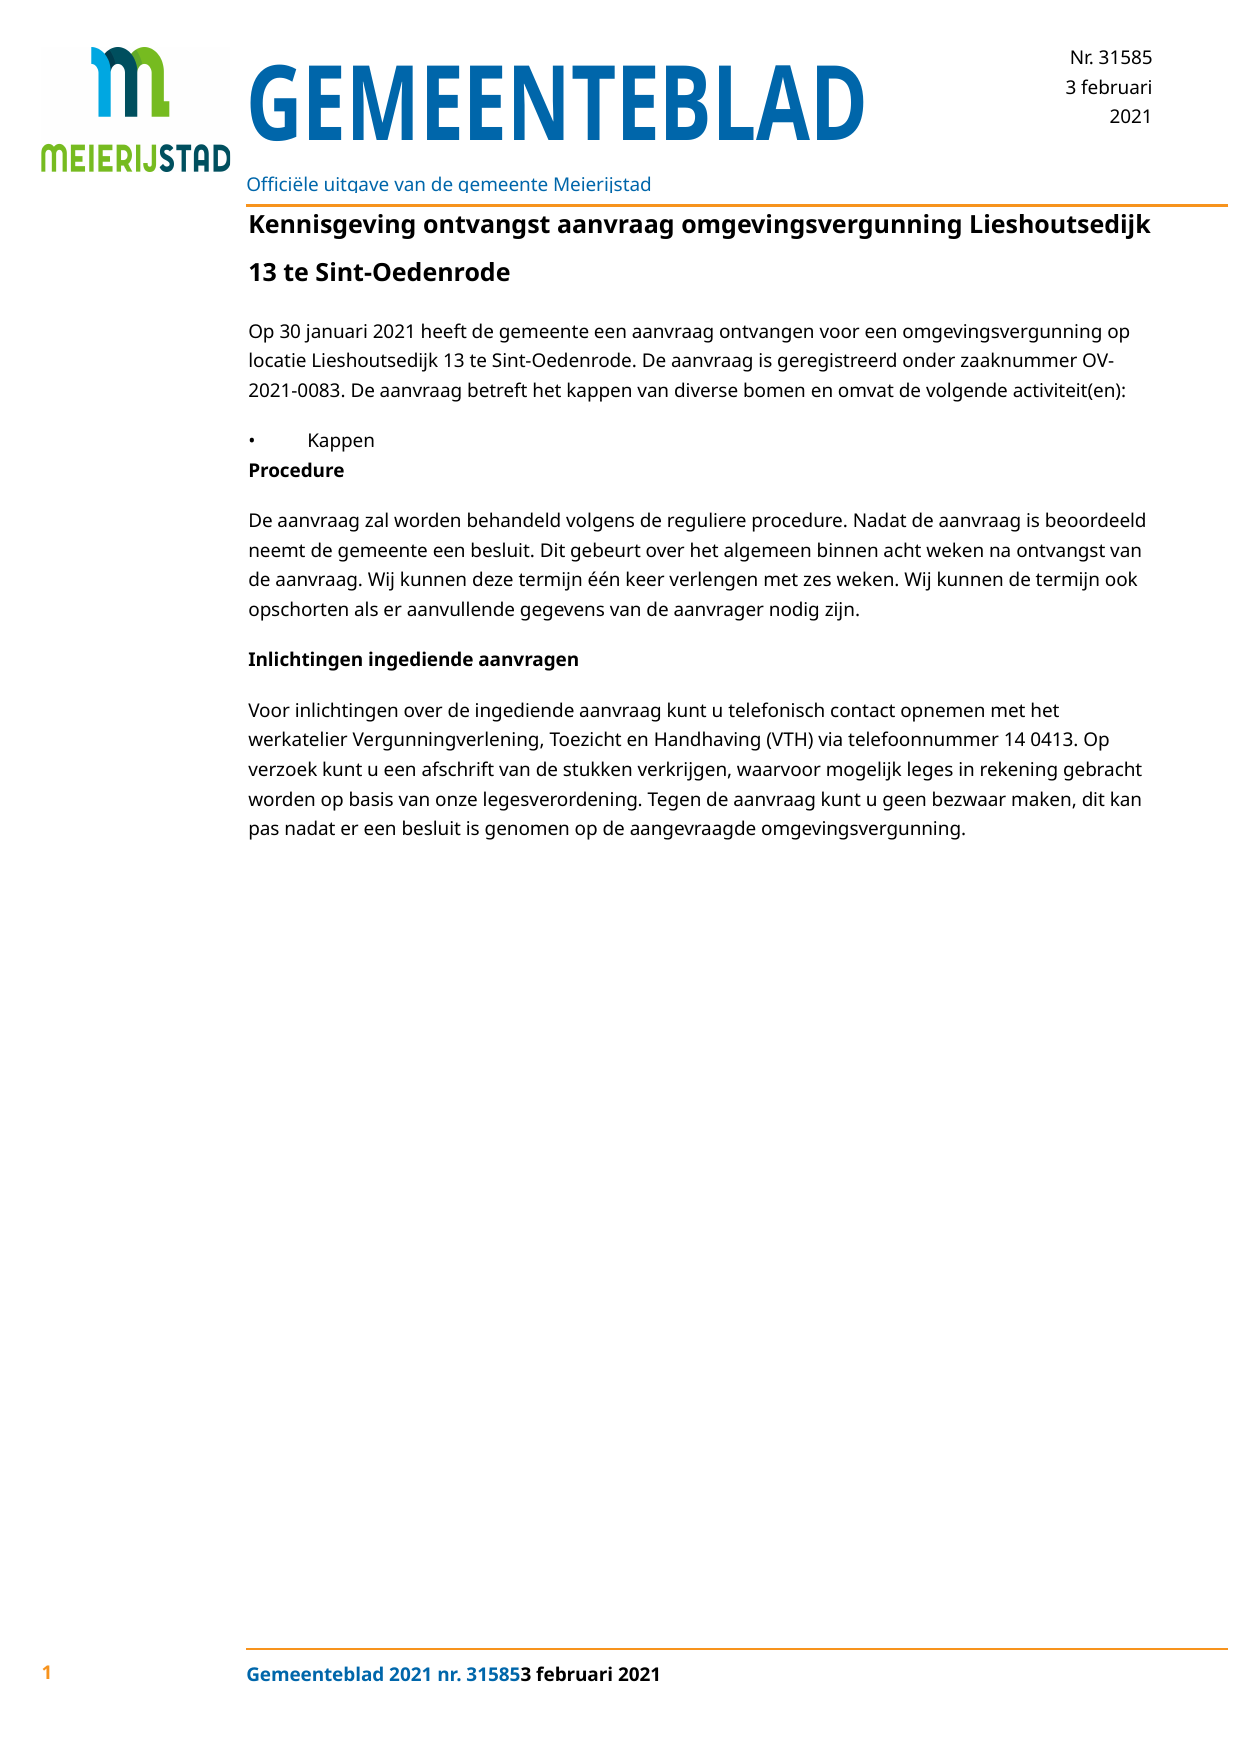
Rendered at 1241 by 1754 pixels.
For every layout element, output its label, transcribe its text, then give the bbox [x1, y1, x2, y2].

text Inlichtingen ingediende aanvragen [248, 647, 1152, 672]
list Kappen [248, 427, 1152, 453]
text Procedure [248, 457, 1152, 483]
text De aanvraag zal worden behandeld volgens de reguliere procedure. Nadat de aanvraag is beoordeeld neemt de gemeente een besluit. Dit gebeurt over het algemeen binnen acht weken na ontvangst van de aanvraag. Wij kunnen deze termijn één keer verlengen met zes weken. Wij kunnen de termijn ook opschorten als er aanvullende gegevens van de aanvrager nodig zijn. [248, 507, 1152, 622]
text Voor inlichtingen over de ingediende aanvraag kunt u telefonisch contact opnemen met het werkatelier Vergunningverlening, Toezicht en Handhaving (VTH) via telefoonnummer 14 0413. Op verzoek kunt u een afschrift van de stukken verkrijgen, waarvoor mogelijk leges in rekening gebracht worden op basis van onze legesverordening. Tegen de aanvraag kunt u geen bezwaar maken, dit kan pas nadat er een besluit is genomen op de aangevraagde omgevingsvergunning. [248, 697, 1152, 841]
picture [41, 47, 231, 172]
text Kennisgeving ontvangst aanvraag omgevingsvergunning Lieshoutsedijk 13 te Sint-Oedenrode [248, 207, 1152, 288]
text Op 30 januari 2021 heeft de gemeente een aanvraag ontvangen voor een omgevingsvergunning op locatie Lieshoutsedijk 13 te Sint-Oedenrode. De aanvraag is geregistreerd onder zaaknummer OV-2021-0083. De aanvraag betreft het kappen van diverse bomen en omvat de volgende activiteit(en): [248, 318, 1152, 403]
